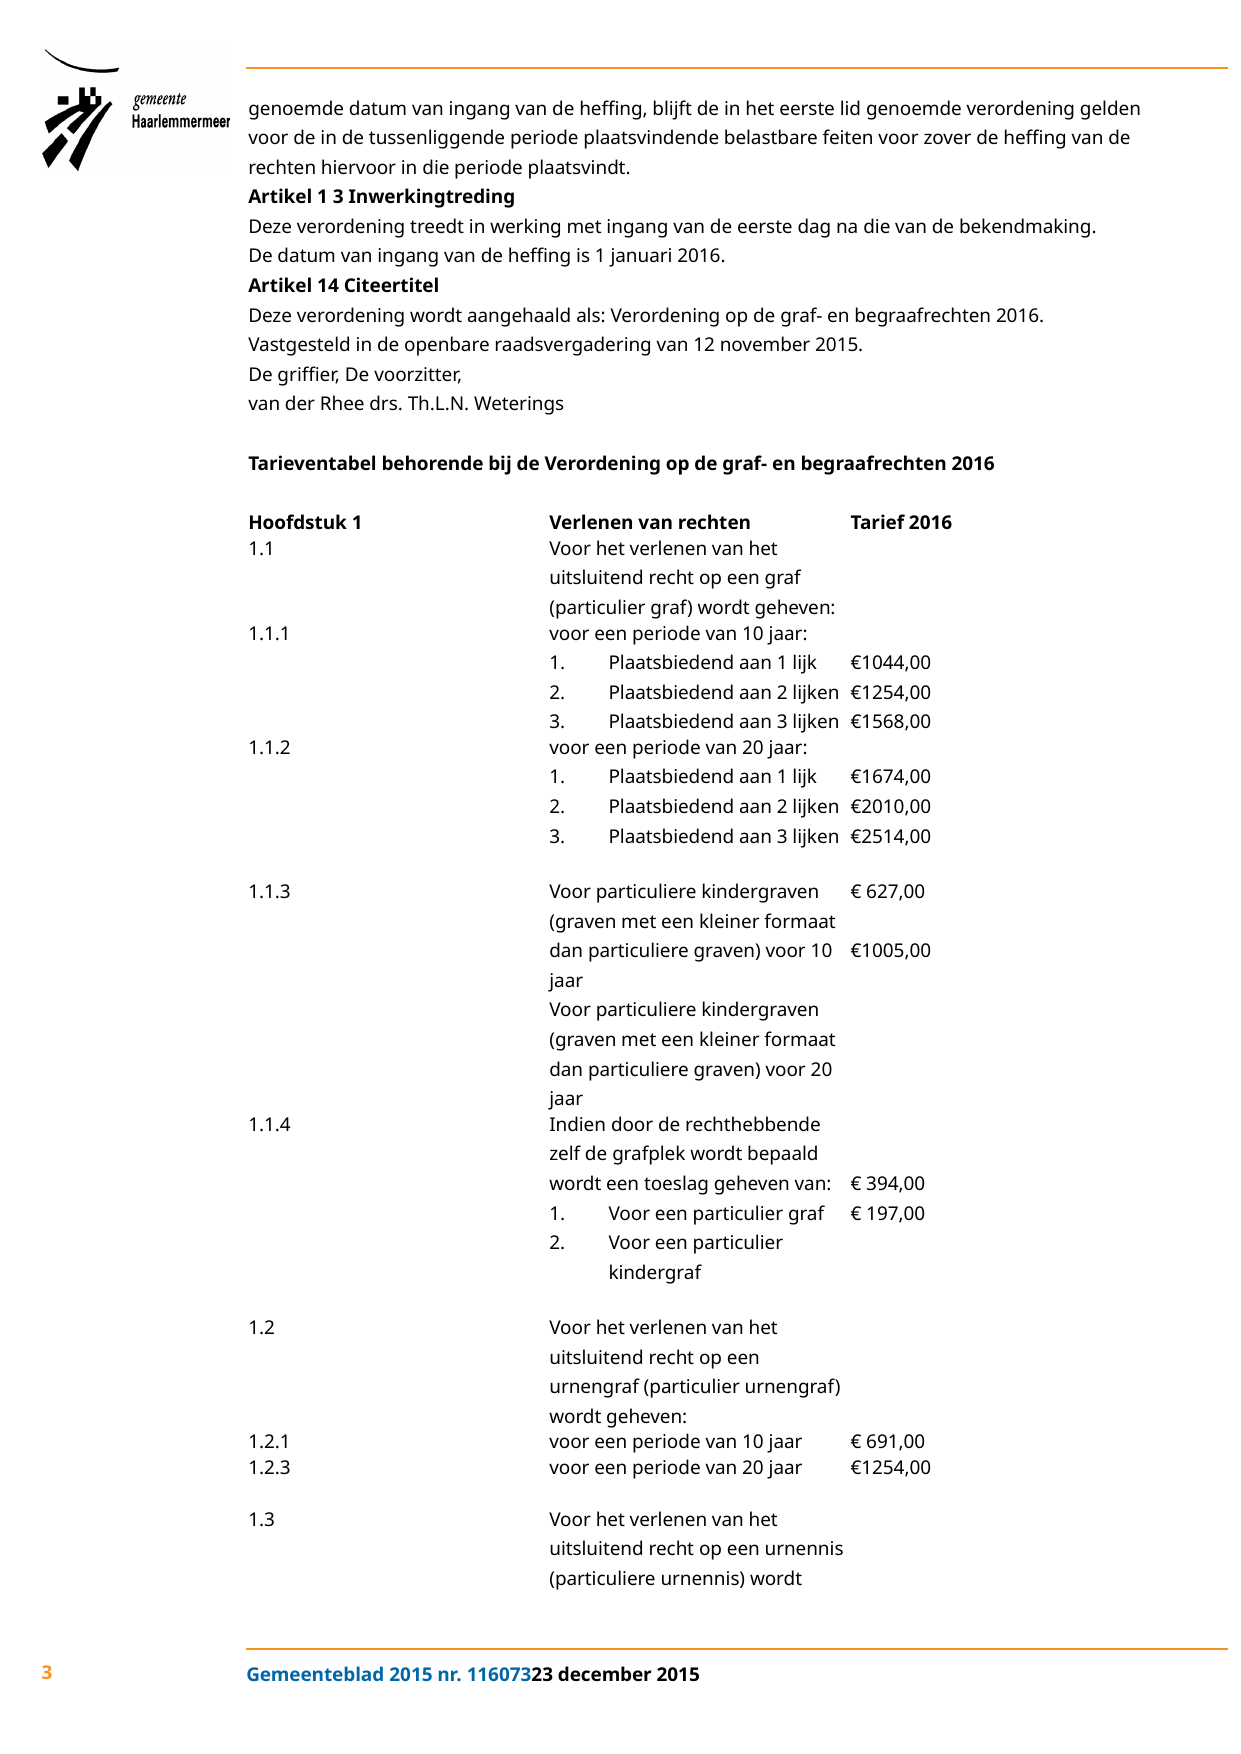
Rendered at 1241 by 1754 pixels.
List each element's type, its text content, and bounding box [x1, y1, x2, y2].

table_cell 1.3 [248, 1506, 549, 1591]
text Tarieventabel behorende bij de Verordening op de graf- en begraafrechten 2016 [248, 450, 1152, 476]
table_cell € 627,00 €1005,00 [850, 849, 1152, 1111]
table_cell voor een periode van 20 jaar [549, 1455, 850, 1480]
table_cell voor een periode van 10 jaar: Plaatsbiedend aan 1 lijk Plaatsbiedend aan 2 lijken Plaatsbiedend aan 3 lijken [549, 620, 850, 734]
table_cell Indien door de rechthebbende zelf de grafplek wordt bepaald wordt een toeslag geheven van: Voor een particulier graf Voor een particulier kindergraf [549, 1111, 850, 1314]
table_cell voor een periode van 20 jaar: Plaatsbiedend aan 1 lijk Plaatsbiedend aan 2 lijken Plaatsbiedend aan 3 lijken [549, 734, 850, 849]
text De griffier, De voorzitter, [248, 361, 1152, 387]
text genoemde datum van ingang van de heffing, blijft de in het eerste lid genoemde verordening gelden voor de in de tussenliggende periode plaatsvindende belastbare feiten voor zover de heffing van de rechten hiervoor in die periode plaatsvindt. [248, 95, 1152, 180]
picture [41, 47, 231, 172]
table_cell € 394,00 € 197,00 [850, 1111, 1152, 1314]
table_cell 1.2.3 [248, 1455, 549, 1480]
table_cell Voor het verlenen van het uitsluitend recht op een graf (particulier graf) wordt geheven: [549, 535, 850, 620]
table_cell Voor het verlenen van het uitsluitend recht op een urnengraf (particulier urnengraf) wordt geheven: [549, 1314, 850, 1429]
table_header Verlenen van rechten [549, 509, 850, 535]
text Artikel 1 3 Inwerkingtreding [248, 183, 1152, 209]
table_cell €1674,00 €2010,00 €2514,00 [850, 734, 1152, 849]
table_cell Voor het verlenen van het uitsluitend recht op een urnennis (particuliere urnennis) wordt [549, 1506, 850, 1591]
table_cell [850, 1506, 1152, 1591]
table_cell €1044,00 €1254,00 €1568,00 [850, 620, 1152, 734]
table_cell €1254,00 [850, 1455, 1152, 1480]
table_header Tarief 2016 [850, 509, 1152, 535]
text De datum van ingang van de heffing is 1 januari 2016. [248, 243, 1152, 268]
table_cell 1.2 [248, 1314, 549, 1429]
table_cell 1.1.1 [248, 620, 549, 734]
table_cell [248, 1480, 549, 1506]
text Vastgesteld in de openbare raadsvergadering van 12 november 2015. [248, 331, 1152, 357]
table_cell [850, 1314, 1152, 1429]
table_header Hoofdstuk 1 [248, 509, 549, 535]
table_cell Voor particuliere kindergraven (graven met een kleiner formaat dan particuliere graven) voor 10 jaar Voor particuliere kindergraven (graven met een kleiner formaat dan particuliere graven) voor 20 jaar [549, 849, 850, 1111]
table_cell [850, 535, 1152, 620]
table_cell [549, 1480, 850, 1506]
table_cell 1.1 [248, 535, 549, 620]
table_cell 1.2.1 [248, 1429, 549, 1454]
table_cell 1.1.4 [248, 1111, 549, 1314]
text Deze verordening wordt aangehaald als: Verordening op de graf- en begraafrechten 2016. [248, 302, 1152, 328]
table_cell 1.1.2 [248, 734, 549, 849]
text Artikel 14 Citeertitel [248, 272, 1152, 298]
text van der Rhee drs. Th.L.N. Weterings [248, 391, 1152, 416]
table_cell voor een periode van 10 jaar [549, 1429, 850, 1454]
table_cell 1.1.3 [248, 849, 549, 1111]
table_cell € 691,00 [850, 1429, 1152, 1454]
table_cell [850, 1480, 1152, 1506]
text Deze verordening treedt in werking met ingang van de eerste dag na die van de bekendmaking. [248, 213, 1152, 239]
